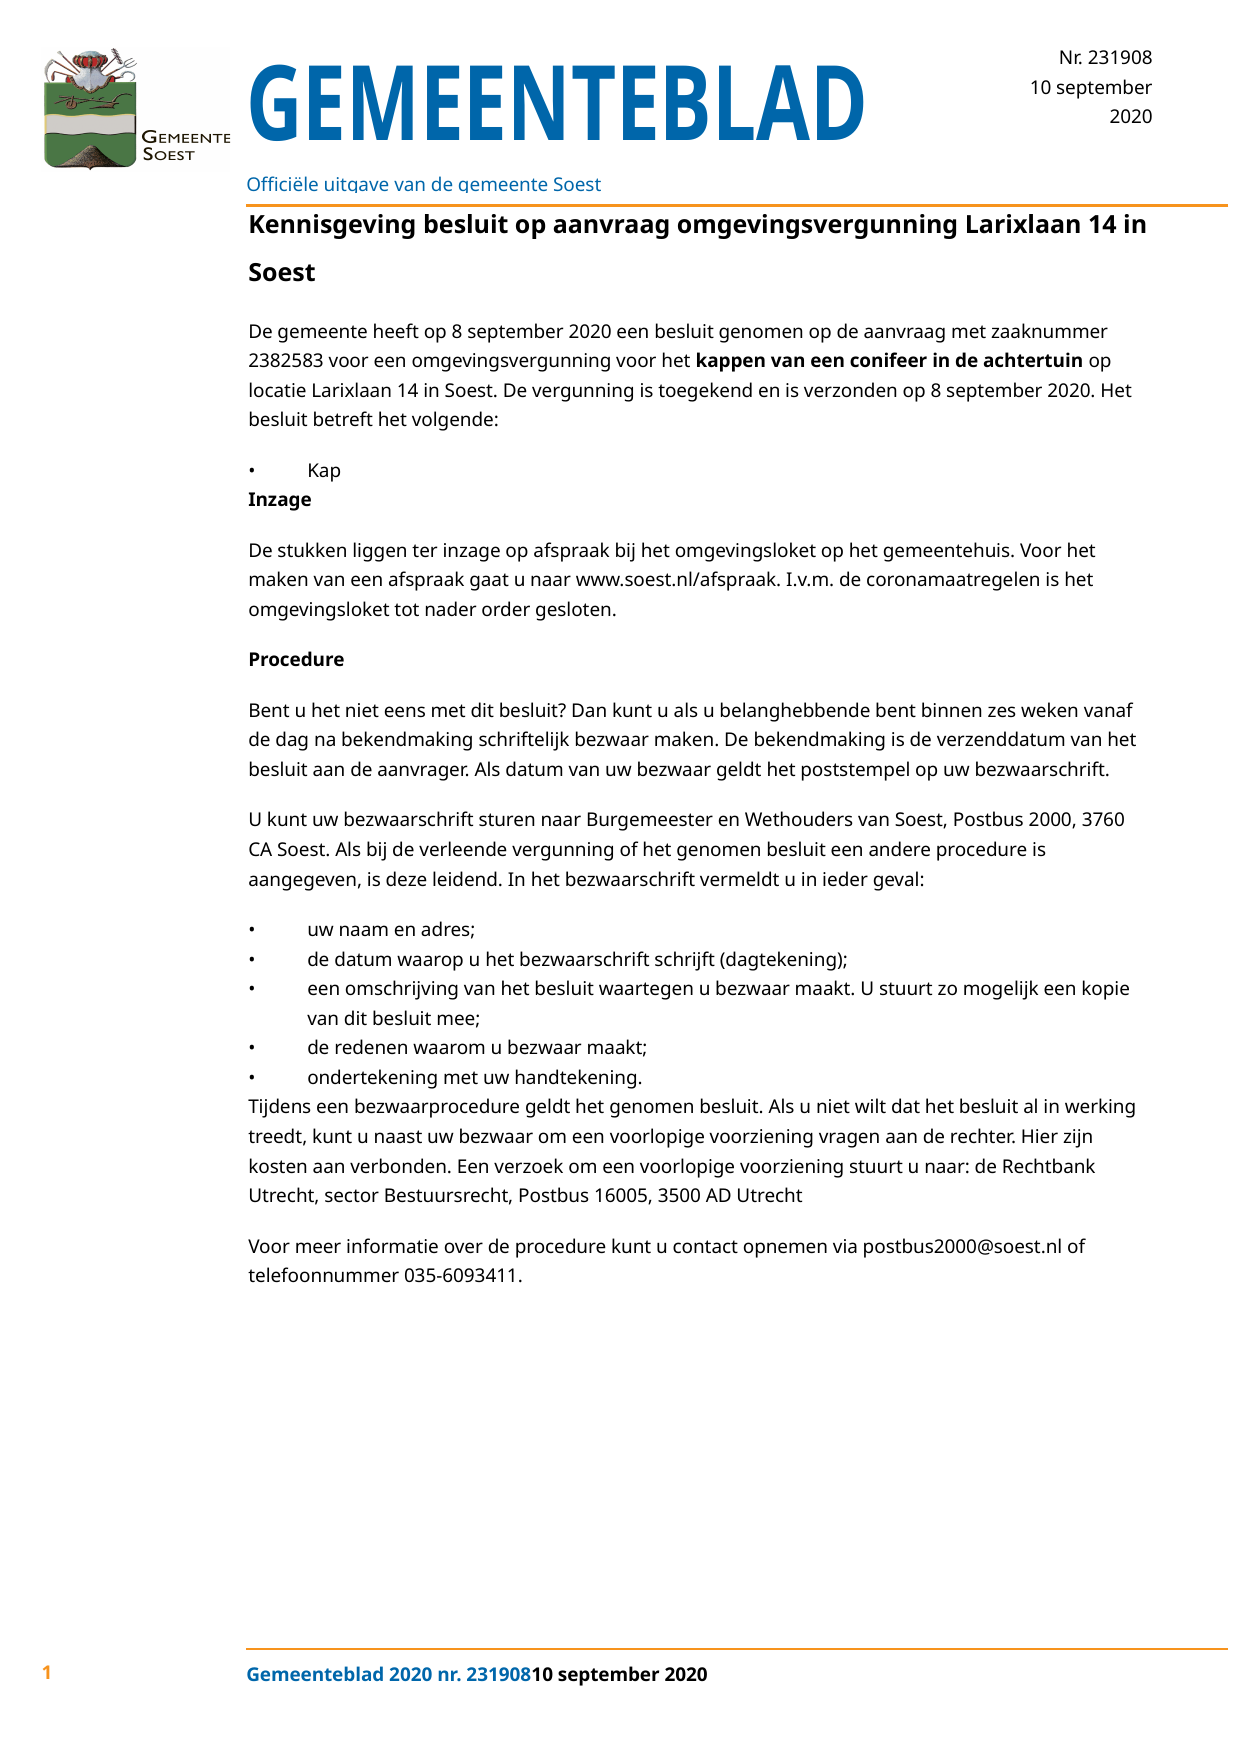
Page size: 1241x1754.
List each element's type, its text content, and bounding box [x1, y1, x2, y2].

list een omschrijving van het besluit waartegen u bezwaar maakt. U stuurt zo mogelijk een kopie van dit besluit mee; [248, 975, 1152, 1031]
text Kennisgeving besluit op aanvraag omgevingsvergunning Larixlaan 14 in Soest [248, 207, 1152, 288]
text De gemeente heeft op 8 september 2020 een besluit genomen op de aanvraag met zaaknummer 2382583 voor een omgevingsvergunning voor het kappen van een conifeer in de achtertuin op locatie Larixlaan 14 in Soest. De vergunning is toegekend en is verzonden op 8 september 2020. Het besluit betreft het volgende: [248, 318, 1152, 432]
list ondertekening met uw handtekening. [248, 1064, 1152, 1090]
list uw naam en adres; [248, 916, 1152, 942]
text Procedure [248, 647, 1152, 672]
text De stukken liggen ter inzage op afspraak bij het omgevingsloket op het gemeentehuis. Voor het maken van een afspraak gaat u naar www.soest.nl/afspraak. I.v.m. de coronamaatregelen is het omgevingsloket tot nader order gesloten. [248, 537, 1152, 622]
text Bent u het niet eens met dit besluit? Dan kunt u als u belanghebbende bent binnen zes weken vanaf de dag na bekendmaking schriftelijk bezwaar maken. De bekendmaking is de verzenddatum van het besluit aan de aanvrager. Als datum van uw bezwaar geldt het poststempel op uw bezwaarschrift. [248, 697, 1152, 782]
list de datum waarop u het bezwaarschrift schrijft (dagtekening); [248, 946, 1152, 972]
list Kap [248, 457, 1152, 483]
text Tijdens een bezwaarprocedure geldt het genomen besluit. Als u niet wilt dat het besluit al in werking treedt, kunt u naast uw bezwaar om een voorlopige voorziening vragen aan de rechter. Hier zijn kosten aan verbonden. Een verzoek om een voorlopige voorziening stuurt u naar: de Rechtbank Utrecht, sector Bestuursrecht, Postbus 16005, 3500 AD Utrecht [248, 1094, 1152, 1208]
text Voor meer informatie over de procedure kunt u contact opnemen via postbus2000@soest.nl of telefoonnummer 035-6093411. [248, 1233, 1152, 1288]
text U kunt uw bezwaarschrift sturen naar Burgemeester en Wethouders van Soest, Postbus 2000, 3760 CA Soest. Als bij de verleende vergunning of het genomen besluit een andere procedure is aangegeven, is deze leidend. In het bezwaarschrift vermeldt u in ieder geval: [248, 807, 1152, 892]
picture [41, 47, 231, 172]
text Inzage [248, 487, 1152, 512]
list de redenen waarom u bezwaar maakt; [248, 1034, 1152, 1060]
